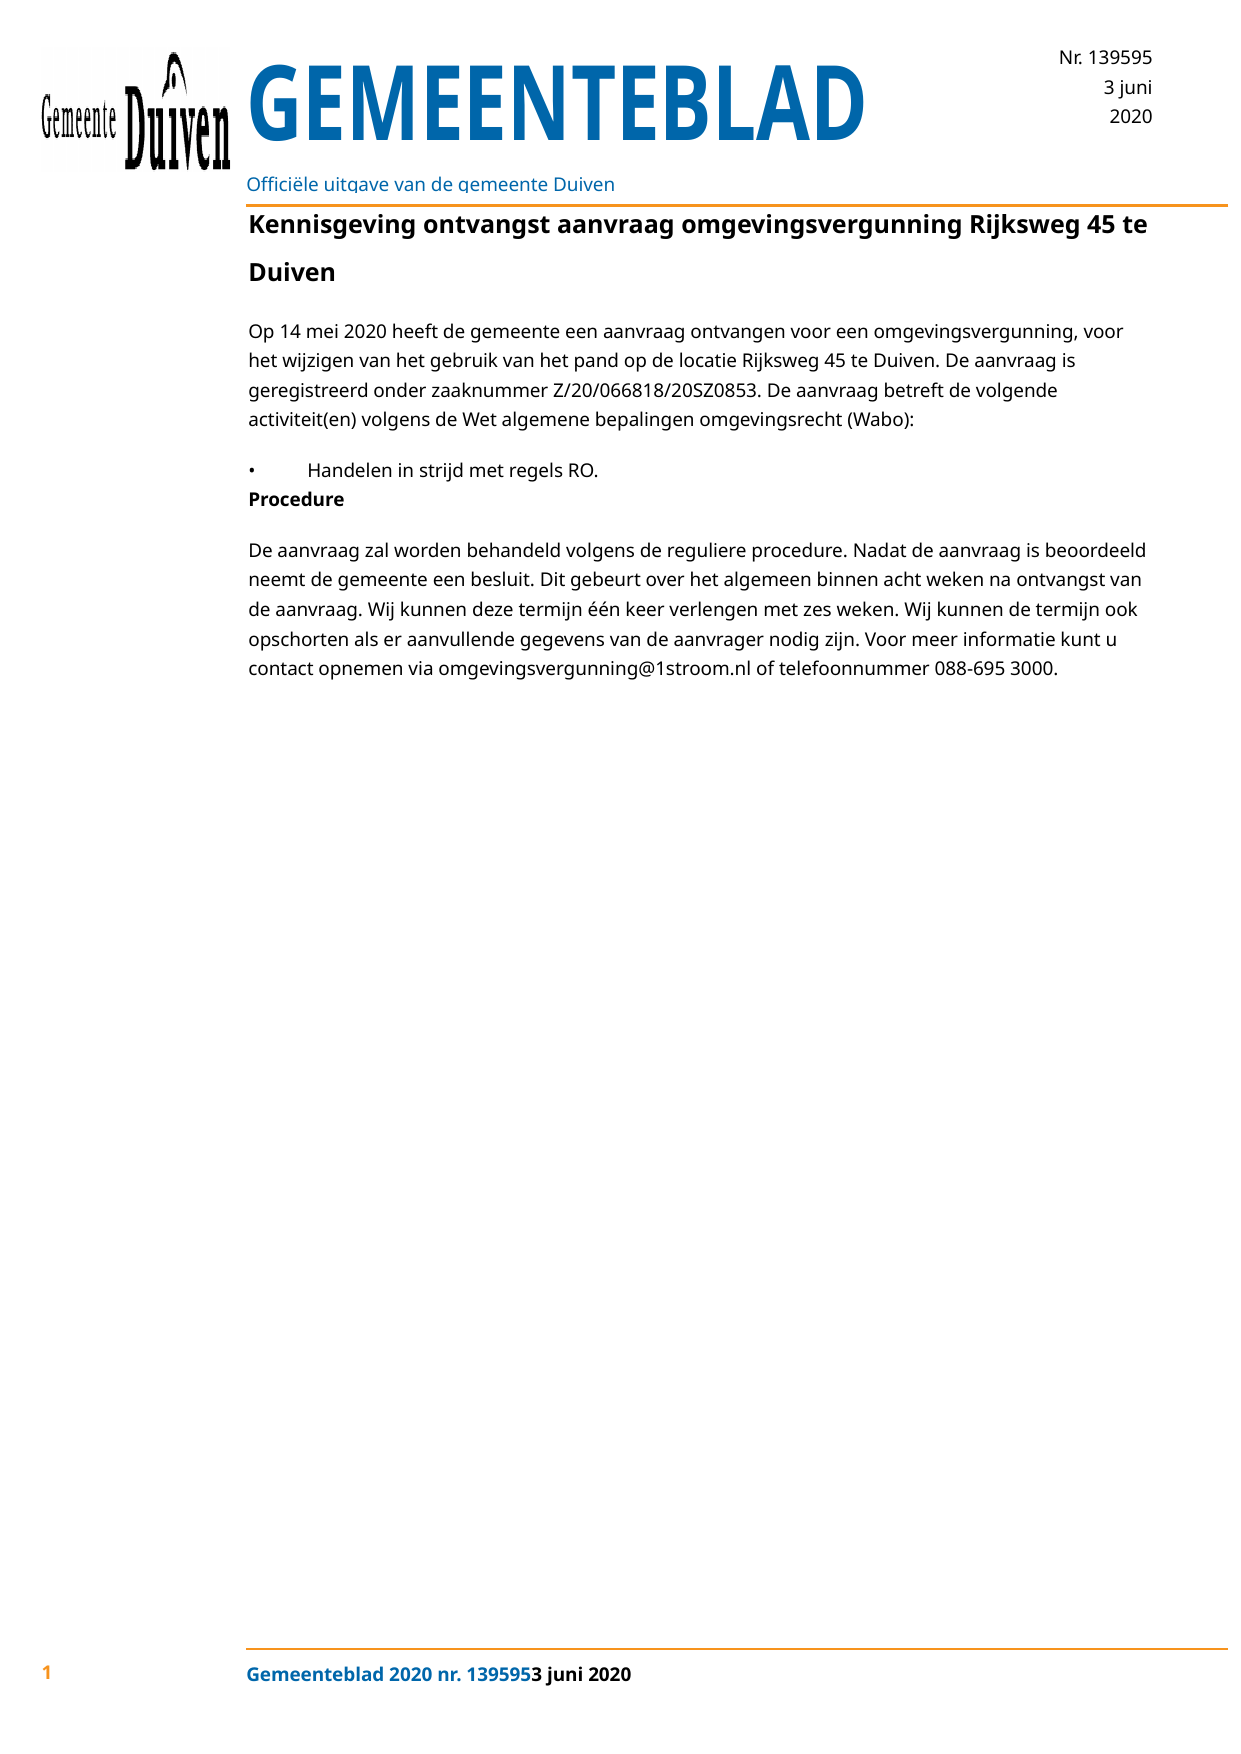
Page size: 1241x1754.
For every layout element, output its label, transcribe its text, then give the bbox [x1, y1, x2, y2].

text De aanvraag zal worden behandeld volgens de reguliere procedure. Nadat de aanvraag is beoordeeld neemt de gemeente een besluit. Dit gebeurt over het algemeen binnen acht weken na ontvangst van de aanvraag. Wij kunnen deze termijn één keer verlengen met zes weken. Wij kunnen de termijn ook opschorten als er aanvullende gegevens van de aanvrager nodig zijn. Voor meer informatie kunt u contact opnemen via omgevingsvergunning@1stroom.nl of telefoonnummer 088-695 3000. [248, 537, 1152, 681]
text Procedure [248, 487, 1152, 512]
text Kennisgeving ontvangst aanvraag omgevingsvergunning Rijksweg 45 te Duiven [248, 207, 1152, 288]
picture [41, 47, 231, 172]
text Op 14 mei 2020 heeft de gemeente een aanvraag ontvangen voor een omgevingsvergunning, voor het wijzigen van het gebruik van het pand op de locatie Rijksweg 45 te Duiven. De aanvraag is geregistreerd onder zaaknummer Z/20/066818/20SZ0853. De aanvraag betreft de volgende activiteit(en) volgens de Wet algemene bepalingen omgevingsrecht (Wabo): [248, 318, 1152, 432]
list Handelen in strijd met regels RO. [248, 457, 1152, 483]
